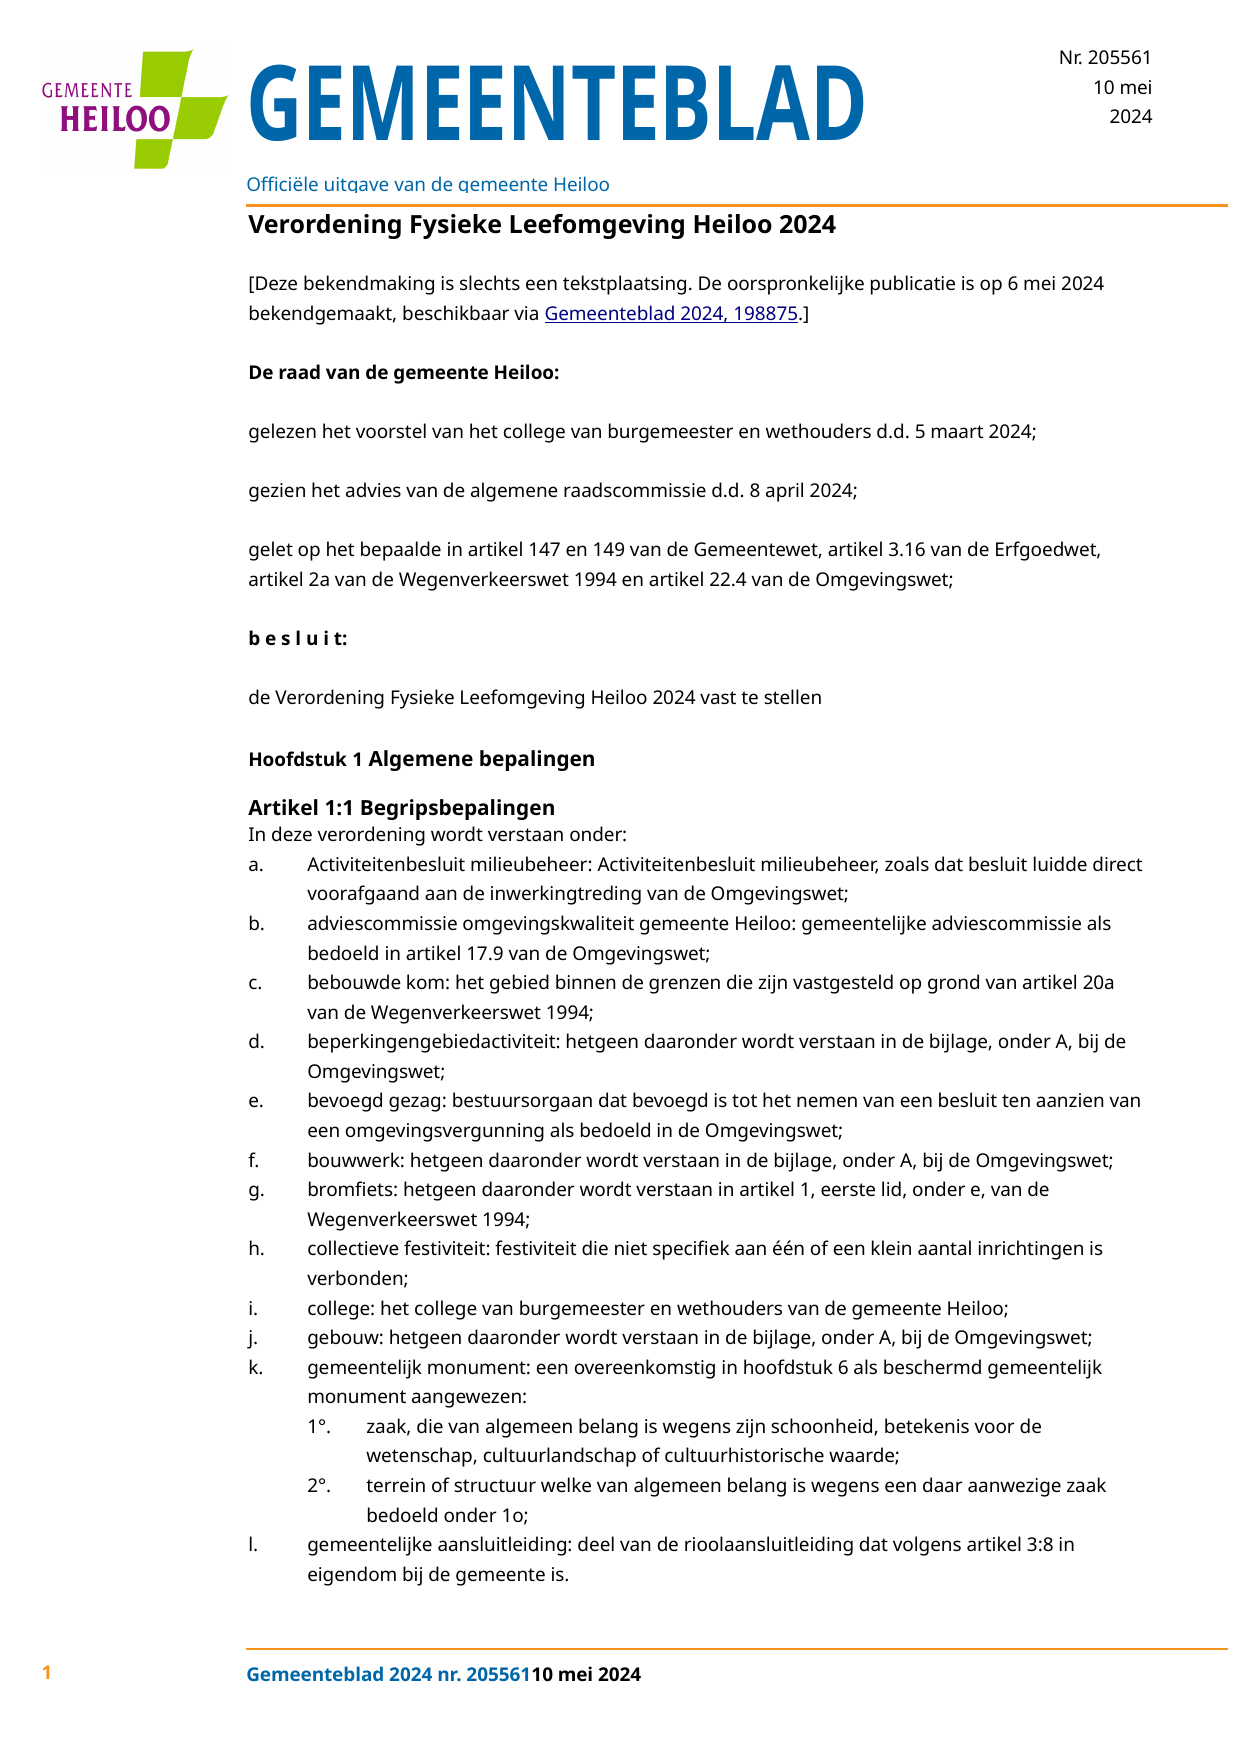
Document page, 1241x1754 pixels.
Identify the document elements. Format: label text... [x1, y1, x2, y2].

text de Verordening Fysieke Leefomgeving Heiloo 2024 vast te stellen [248, 684, 1152, 710]
list bromfiets: hetgeen daaronder wordt verstaan in artikel 1, eerste lid, onder e, van de Wegenverkeerswet 1994; [248, 1176, 1152, 1232]
list college: het college van burgemeester en wethouders van de gemeente Heiloo; [248, 1295, 1152, 1320]
text [Deze bekendmaking is slechts een tekstplaatsing. De oorspronkelijke publicatie is op 6 mei 2024 bekendgemaakt, beschikbaar via Gemeenteblad 2024, 198875.] [248, 270, 1152, 326]
text gelet op het bepaalde in artikel 147 en 149 van de Gemeentewet, artikel 3.16 van de Erfgoedwet, artikel 2a van de Wegenverkeerswet 1994 en artikel 22.4 van de Omgevingswet; [248, 537, 1152, 592]
text In deze verordening wordt verstaan onder: [248, 821, 1152, 847]
list zaak, die van algemeen belang is wegens zijn schoonheid, betekenis voor de wetenschap, cultuurlandschap of cultuurhistorische waarde; [307, 1413, 1152, 1468]
picture [41, 47, 231, 172]
text gezien het advies van de algemene raadscommissie d.d. 8 april 2024; [248, 477, 1152, 503]
list Activiteitenbesluit milieubeheer: Activiteitenbesluit milieubeheer, zoals dat besluit luidde direct voorafgaand aan de inwerkingtreding van de Omgevingswet; [248, 851, 1152, 906]
list gebouw: hetgeen daaronder wordt verstaan in de bijlage, onder A, bij de Omgevingswet; [248, 1324, 1152, 1350]
list gemeentelijk monument: een overeenkomstig in hoofdstuk 6 als beschermd gemeentelijk monument aangewezen: [248, 1354, 1152, 1409]
list terrein of structuur welke van algemeen belang is wegens een daar aanwezige zaak bedoeld onder 1o; [307, 1472, 1152, 1527]
text Hoofdstuk 1 Algemene bepalingen [248, 744, 1152, 772]
list beperkingengebiedactiviteit: hetgeen daaronder wordt verstaan in de bijlage, onder A, bij de Omgevingswet; [248, 1028, 1152, 1084]
list adviescommissie omgevingskwaliteit gemeente Heiloo: gemeentelijke adviescommissie als bedoeld in artikel 17.9 van de Omgevingswet; [248, 910, 1152, 965]
text Artikel 1:1 Begripsbepalingen [248, 793, 1152, 821]
text De raad van de gemeente Heiloo: [248, 359, 1152, 385]
list gemeentelijke aansluitleiding: deel van de rioolaansluitleiding dat volgens artikel 3:8 in eigendom bij de gemeente is. [248, 1531, 1152, 1587]
list collectieve festiviteit: festiviteit die niet specifiek aan één of een klein aantal inrichtingen is verbonden; [248, 1236, 1152, 1291]
text b e s l u i t: [248, 625, 1152, 651]
list bevoegd gezag: bestuursorgaan dat bevoegd is tot het nemen van een besluit ten aanzien van een omgevingsvergunning als bedoeld in de Omgevingswet; [248, 1088, 1152, 1143]
text Verordening Fysieke Leefomgeving Heiloo 2024 [248, 207, 1152, 241]
text gelezen het voorstel van het college van burgemeester en wethouders d.d. 5 maart 2024; [248, 418, 1152, 444]
list bebouwde kom: het gebied binnen de grenzen die zijn vastgesteld op grond van artikel 20a van de Wegenverkeerswet 1994; [248, 969, 1152, 1024]
list bouwwerk: hetgeen daaronder wordt verstaan in de bijlage, onder A, bij de Omgevingswet; [248, 1147, 1152, 1172]
